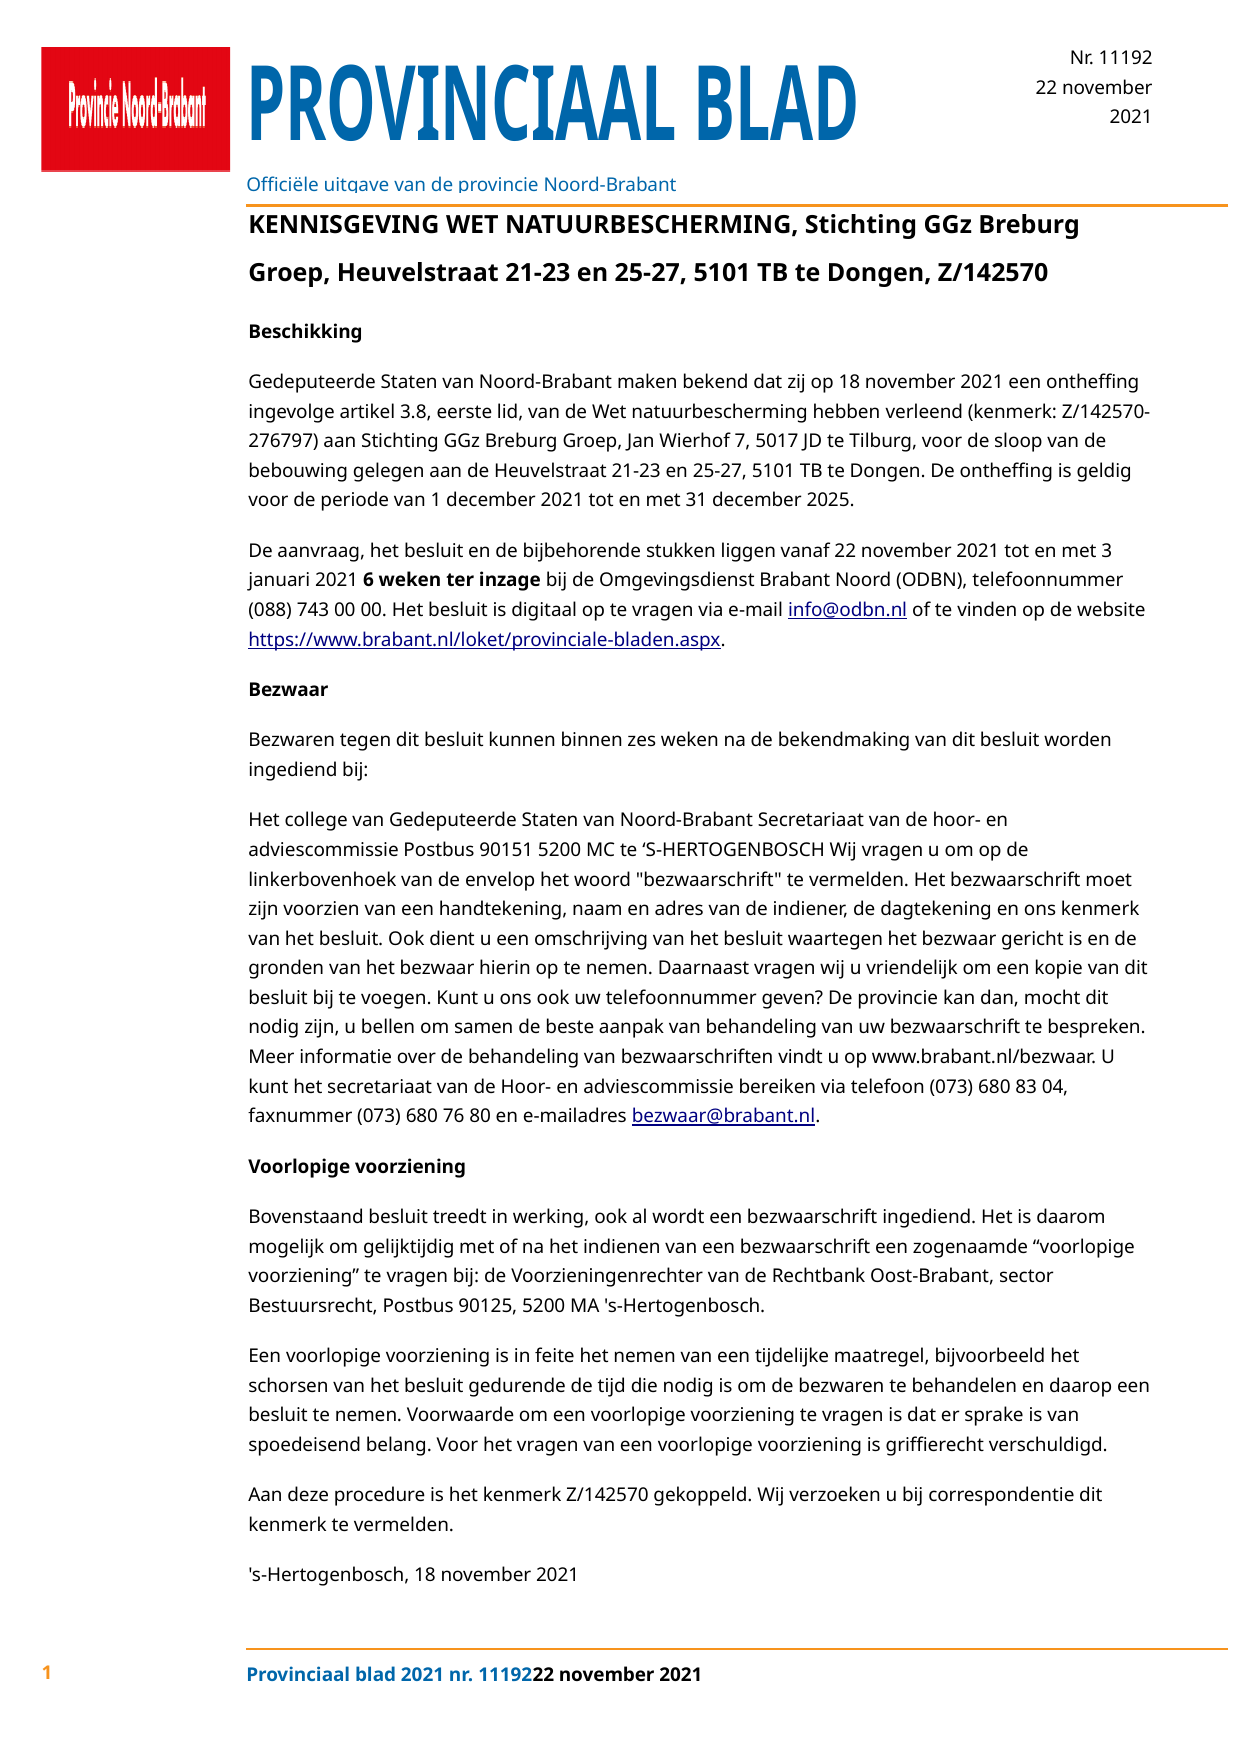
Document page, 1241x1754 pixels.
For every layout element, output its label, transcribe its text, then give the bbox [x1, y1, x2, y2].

text KENNISGEVING WET NATUURBESCHERMING, Stichting GGz Breburg Groep, Heuvelstraat 21-23 en 25-27, 5101 TB te Dongen, Z/142570 [248, 207, 1152, 288]
text Bezwaren tegen dit besluit kunnen binnen zes weken na de bekendmaking van dit besluit worden ingediend bij: [248, 727, 1152, 782]
text Bezwaar [248, 676, 1152, 702]
text Een voorlopige voorziening is in feite het nemen van een tijdelijke maatregel, bijvoorbeeld het schorsen van het besluit gedurende de tijd die nodig is om de bezwaren te behandelen en daarop een besluit te nemen. Voorwaarde om een voorlopige voorziening te vragen is dat er sprake is van spoedeisend belang. Voor het vragen van een voorlopige voorziening is griffierecht verschuldigd. [248, 1342, 1152, 1457]
text Voorlopige voorziening [248, 1153, 1152, 1179]
text De aanvraag, het besluit en de bijbehorende stukken liggen vanaf 22 november 2021 tot en met 3 januari 2021 6 weken ter inzage bij de Omgevingsdienst Brabant Noord (ODBN), telefoonnummer (088) 743 00 00. Het besluit is digitaal op te vragen via e-mail info@odbn.nl of te vinden op de website https://www.brabant.nl/loket/provinciale-bladen.aspx. [248, 537, 1152, 652]
text Het college van Gedeputeerde Staten van Noord-Brabant Secretariaat van de hoor- en adviescommissie Postbus 90151 5200 MC te ‘S‑HERTOGENBOSCH Wij vragen u om op de linkerbovenhoek van de envelop het woord "bezwaarschrift" te vermelden. Het bezwaarschrift moet zijn voorzien van een handtekening, naam en adres van de indiener, de dagtekening en ons kenmerk van het besluit. Ook dient u een omschrijving van het besluit waartegen het bezwaar gericht is en de gronden van het bezwaar hierin op te nemen. Daarnaast vragen wij u vriendelijk om een kopie van dit besluit bij te voegen. Kunt u ons ook uw telefoonnummer geven? De provincie kan dan, mocht dit nodig zijn, u bellen om samen de beste aanpak van behandeling van uw bezwaarschrift te bespreken. Meer informatie over de behandeling van bezwaarschriften vindt u op www.brabant.nl/bezwaar. U kunt het secretariaat van de Hoor- en adviescommissie bereiken via telefoon (073) 680 83 04, faxnummer (073) 680 76 80 en e-mailadres bezwaar@brabant.nl. [248, 807, 1152, 1128]
text Beschikking [248, 318, 1152, 344]
text Gedeputeerde Staten van Noord-Brabant maken bekend dat zij op 18 november 2021 een ontheffing ingevolge artikel 3.8, eerste lid, van de Wet natuurbescherming hebben verleend (kenmerk: Z/142570-276797) aan Stichting GGz Breburg Groep, Jan Wierhof 7, 5017 JD te Tilburg, voor de sloop van de bebouwing gelegen aan de Heuvelstraat 21-23 en 25-27, 5101 TB te Dongen. De ontheffing is geldig voor de periode van 1 december 2021 tot en met 31 december 2025. [248, 368, 1152, 512]
picture [41, 47, 231, 172]
text Aan deze procedure is het kenmerk Z/142570 gekoppeld. Wij verzoeken u bij correspondentie dit kenmerk te vermelden. [248, 1482, 1152, 1537]
text 's-Hertogenbosch, 18 november 2021 [248, 1562, 1152, 1587]
text Bovenstaand besluit treedt in werking, ook al wordt een bezwaarschrift ingediend. Het is daarom mogelijk om gelijktijdig met of na het indienen van een bezwaarschrift een zogenaamde “voorlopige voorziening” te vragen bij: de Voorzieningenrechter van de Rechtbank Oost-Brabant, sector Bestuursrecht, Postbus 90125, 5200 MA 's-Hertogenbosch. [248, 1203, 1152, 1318]
